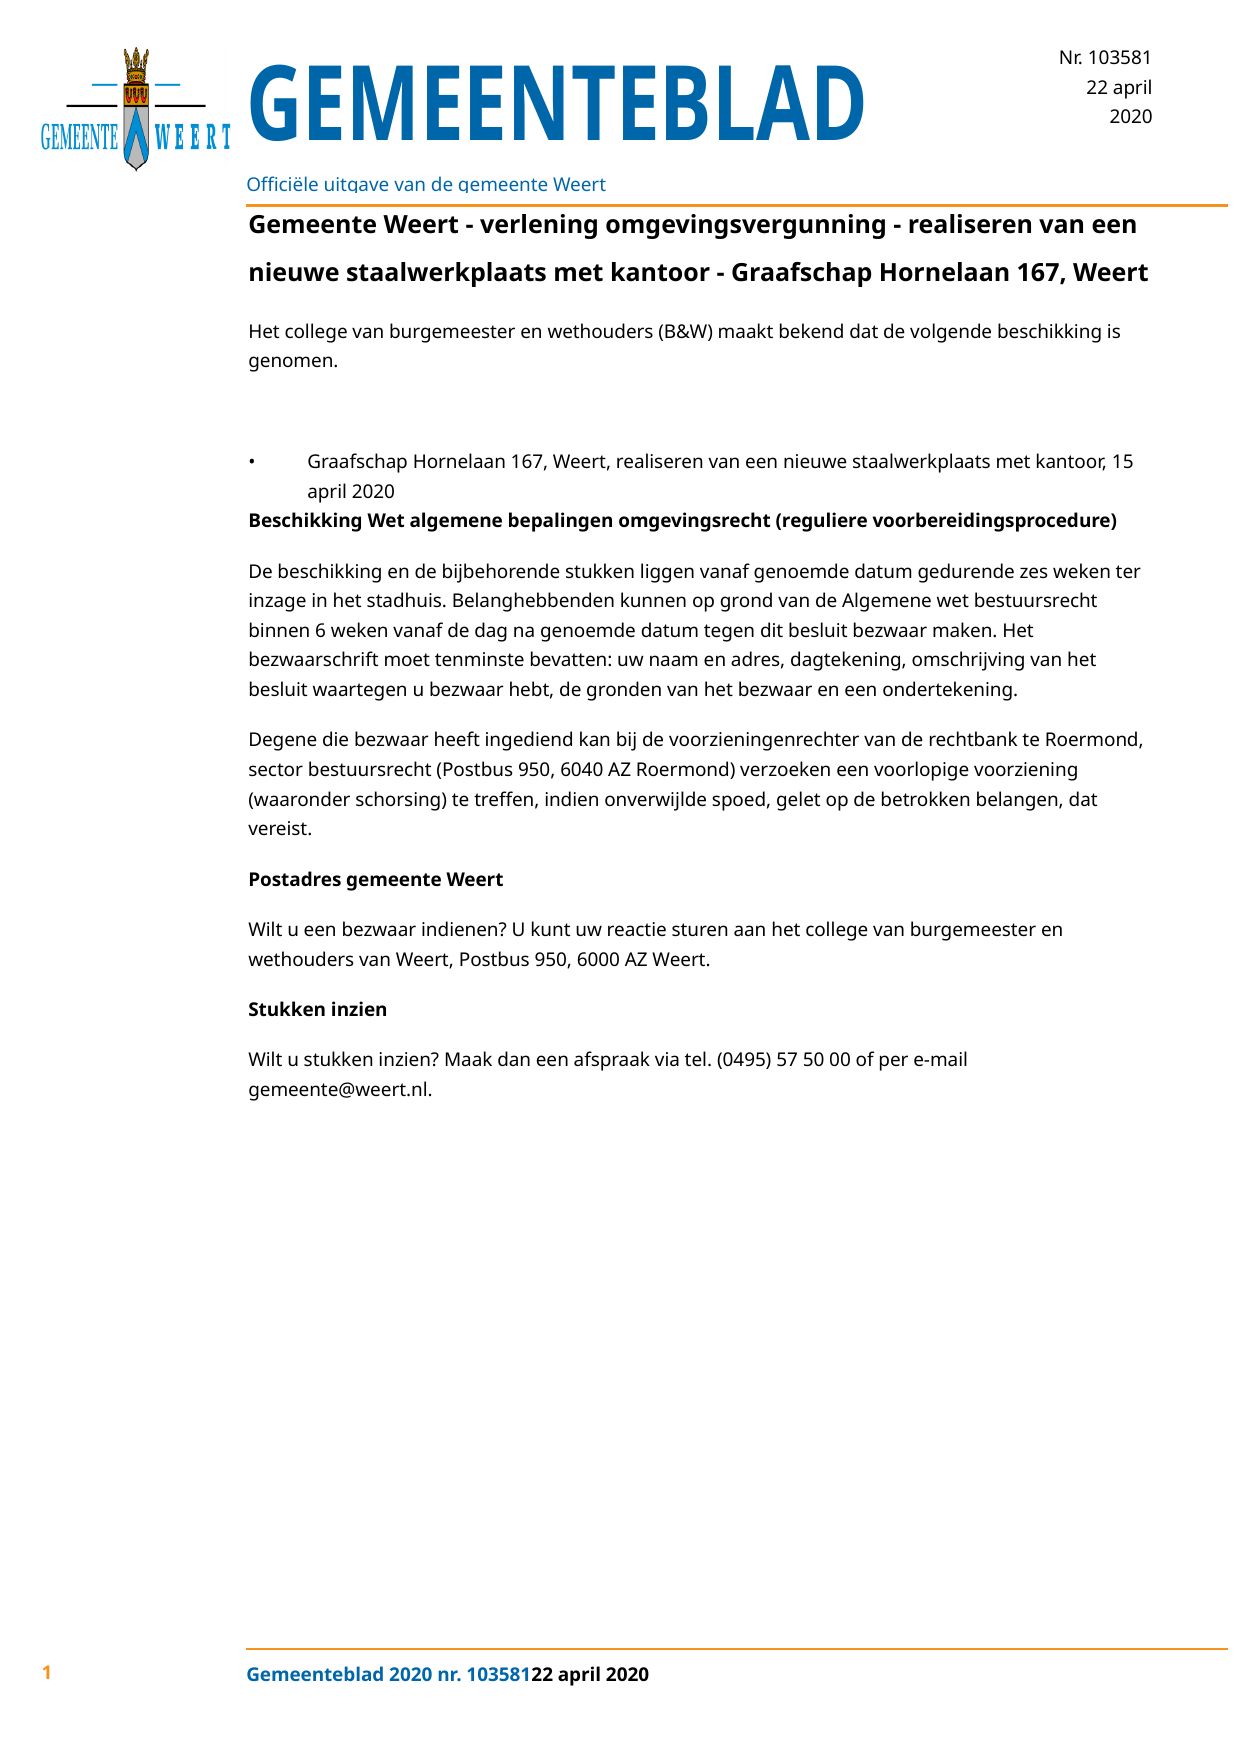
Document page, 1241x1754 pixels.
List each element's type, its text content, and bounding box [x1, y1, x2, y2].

text Gemeente Weert - verlening omgevingsvergunning - realiseren van een nieuwe staalwerkplaats met kantoor - Graafschap Hornelaan 167, Weert [248, 207, 1152, 288]
text Beschikking Wet algemene bepalingen omgevingsrecht (reguliere voorbereidingsprocedure) [248, 507, 1152, 533]
text De beschikking en de bijbehorende stukken liggen vanaf genoemde datum gedurende zes weken ter inzage in het stadhuis. Belanghebbenden kunnen op grond van de Algemene wet bestuursrecht binnen 6 weken vanaf de dag na genoemde datum tegen dit besluit bezwaar maken. Het bezwaarschrift moet tenminste bevatten: uw naam en adres, dagtekening, omschrijving van het besluit waartegen u bezwaar hebt, de gronden van het bezwaar en een ondertekening. [248, 558, 1152, 702]
text Degene die bezwaar heeft ingediend kan bij de voorzieningenrechter van de rechtbank te Roermond, sector bestuursrecht (Postbus 950, 6040 AZ Roermond) verzoeken een voorlopige voorziening (waaronder schorsing) te treffen, indien onverwijlde spoed, gelet op de betrokken belangen, dat vereist. [248, 727, 1152, 841]
text Het college van burgemeester en wethouders (B&W) maakt bekend dat de volgende beschikking is genomen. [248, 318, 1152, 373]
list Graafschap Hornelaan 167, Weert, realiseren van een nieuwe staalwerkplaats met kantoor, 15 april 2020 [248, 448, 1152, 504]
text Postadres gemeente Weert [248, 866, 1152, 892]
picture [41, 47, 231, 172]
text Wilt u een bezwaar indienen? U kunt uw reactie sturen aan het college van burgemeester en wethouders van Weert, Postbus 950, 6000 AZ Weert. [248, 916, 1152, 972]
text Stukken inzien [248, 996, 1152, 1022]
text Wilt u stukken inzien? Maak dan een afspraak via tel. (0495) 57 50 00 of per e-mail gemeente@weert.nl. [248, 1047, 1152, 1102]
